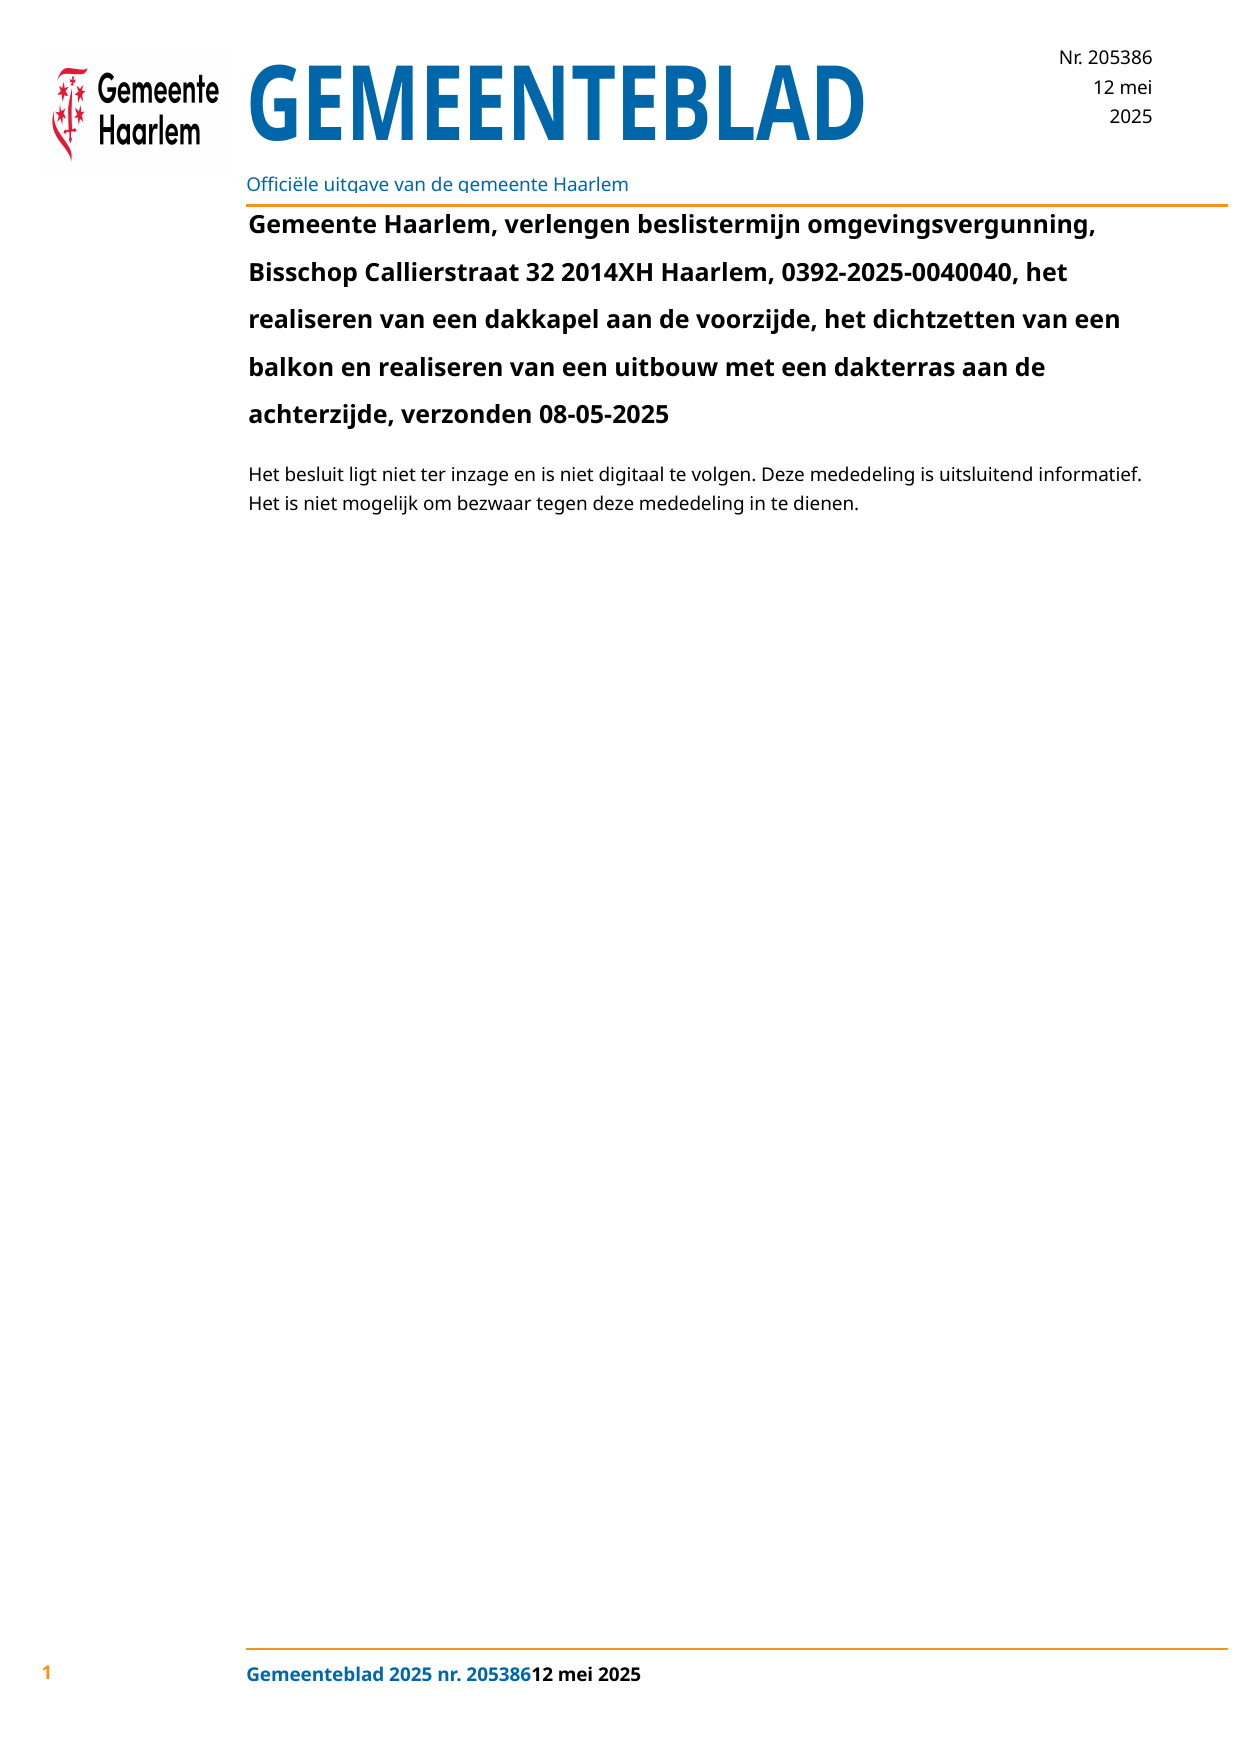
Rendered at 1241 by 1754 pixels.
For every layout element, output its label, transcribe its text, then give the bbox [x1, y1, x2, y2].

picture [41, 47, 231, 172]
text Gemeente Haarlem, verlengen beslistermijn omgevingsvergunning, Bisschop Callierstraat 32 2014XH Haarlem, 0392-2025-0040040, het realiseren van een dakkapel aan de voorzijde, het dichtzetten van een balkon en realiseren van een uitbouw met een dakterras aan de achterzijde, verzonden 08-05-2025 [248, 207, 1152, 431]
text Het besluit ligt niet ter inzage en is niet digitaal te volgen. Deze mededeling is uitsluitend informatief. Het is niet mogelijk om bezwaar tegen deze mededeling in te dienen. [248, 461, 1152, 516]
